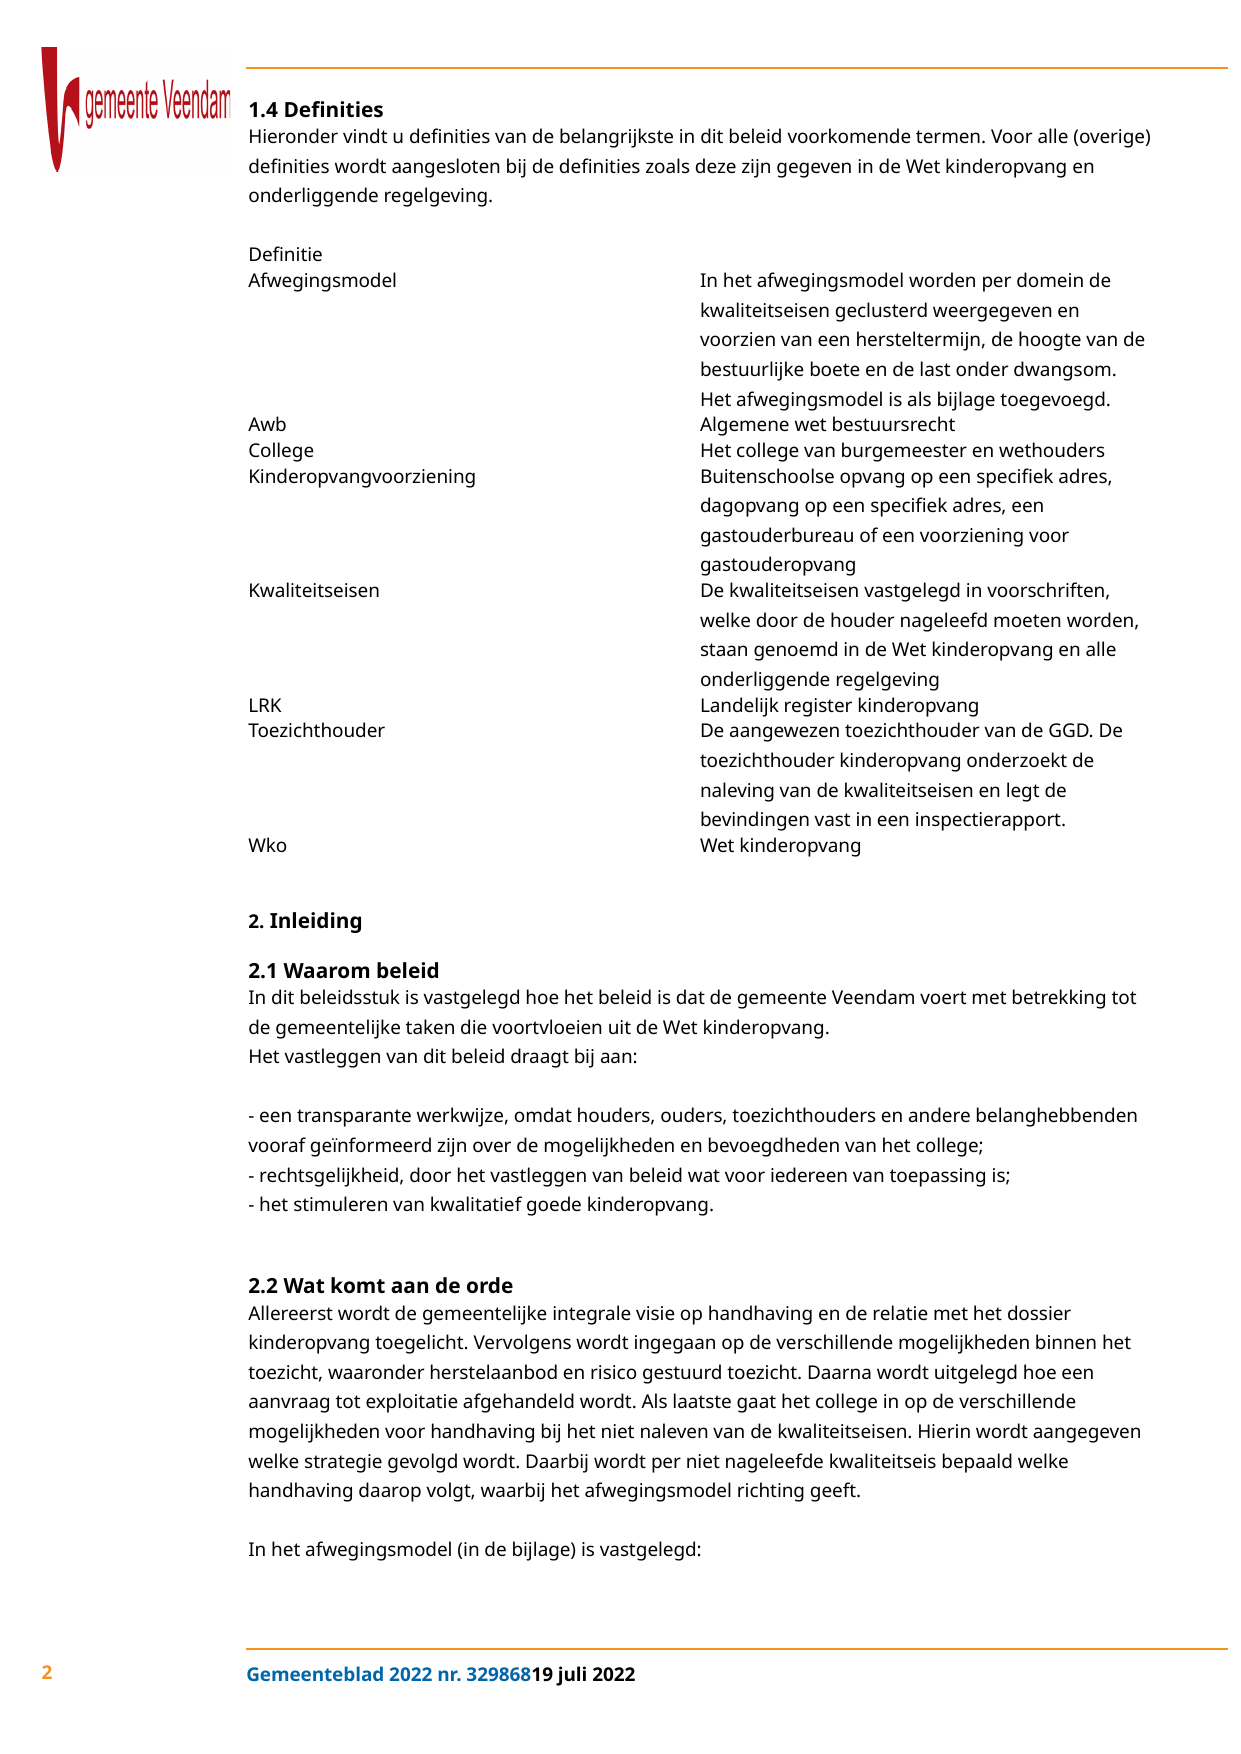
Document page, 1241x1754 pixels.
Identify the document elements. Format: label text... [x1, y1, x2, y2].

text 1.4 Definities [248, 95, 1152, 123]
table_cell Awb [248, 411, 700, 437]
table_cell Afwegingsmodel [248, 268, 700, 411]
table_cell Wet kinderopvang [700, 832, 1152, 858]
table_cell College [248, 437, 700, 463]
text - het stimuleren van kwalitatief goede kinderopvang. [248, 1191, 1152, 1217]
table_header [700, 242, 1152, 267]
text Het vastleggen van dit beleid draagt bij aan: [248, 1043, 1152, 1069]
text In het afwegingsmodel (in de bijlage) is vastgelegd: [248, 1537, 1152, 1562]
text 2.2 Wat komt aan de orde [248, 1271, 1152, 1300]
picture [41, 47, 231, 172]
text In dit beleidsstuk is vastgelegd hoe het beleid is dat de gemeente Veendam voert met betrekking tot de gemeentelijke taken die voortvloeien uit de Wet kinderopvang. [248, 984, 1152, 1040]
table_cell Wko [248, 832, 700, 858]
table_cell De aangewezen toezichthouder van de GGD. De toezichthouder kinderopvang onderzoekt de naleving van de kwaliteitseisen en legt de bevindingen vast in een inspectierapport. [700, 718, 1152, 832]
text 2. Inleiding [248, 907, 1152, 935]
table_cell LRK [248, 692, 700, 718]
table_cell Toezichthouder [248, 718, 700, 832]
table_header Definitie [248, 242, 700, 267]
table_cell Het college van burgemeester en wethouders [700, 437, 1152, 463]
table_cell Kinderopvangvoorziening [248, 463, 700, 577]
text - rechtsgelijkheid, door het vastleggen van beleid wat voor iedereen van toepassing is; [248, 1162, 1152, 1188]
text 2.1 Waarom beleid [248, 956, 1152, 984]
text Hieronder vindt u definities van de belangrijkste in dit beleid voorkomende termen. Voor alle (overige) definities wordt aangesloten bij de definities zoals deze zijn gegeven in de Wet kinderopvang en onderliggende regelgeving. [248, 123, 1152, 208]
table_cell Buitenschoolse opvang op een specifiek adres, dagopvang op een specifiek adres, een gastouderbureau of een voorziening voor gastouderopvang [700, 463, 1152, 577]
text - een transparante werkwijze, omdat houders, ouders, toezichthouders en andere belanghebbenden vooraf geïnformeerd zijn over de mogelijkheden en bevoegdheden van het college; [248, 1103, 1152, 1158]
table_cell Kwaliteitseisen [248, 578, 700, 692]
table_cell In het afwegingsmodel worden per domein de kwaliteitseisen geclusterd weergegeven en voorzien van een hersteltermijn, de hoogte van de bestuurlijke boete en de last onder dwangsom. Het afwegingsmodel is als bijlage toegevoegd. [700, 268, 1152, 411]
text Allereerst wordt de gemeentelijke integrale visie op handhaving en de relatie met het dossier kinderopvang toegelicht. Vervolgens wordt ingegaan op de verschillende mogelijkheden binnen het toezicht, waaronder herstelaanbod en risico gestuurd toezicht. Daarna wordt uitgelegd hoe een aanvraag tot exploitatie afgehandeld wordt. Als laatste gaat het college in op de verschillende mogelijkheden voor handhaving bij het niet naleven van de kwaliteitseisen. Hierin wordt aangegeven welke strategie gevolgd wordt. Daarbij wordt per niet nageleefde kwaliteitseis bepaald welke handhaving daarop volgt, waarbij het afwegingsmodel richting geeft. [248, 1300, 1152, 1503]
table_cell De kwaliteitseisen vastgelegd in voorschriften, welke door de houder nageleefd moeten worden, staan genoemd in de Wet kinderopvang en alle onderliggende regelgeving [700, 578, 1152, 692]
table_cell Algemene wet bestuursrecht [700, 411, 1152, 437]
table_cell Landelijk register kinderopvang [700, 692, 1152, 718]
